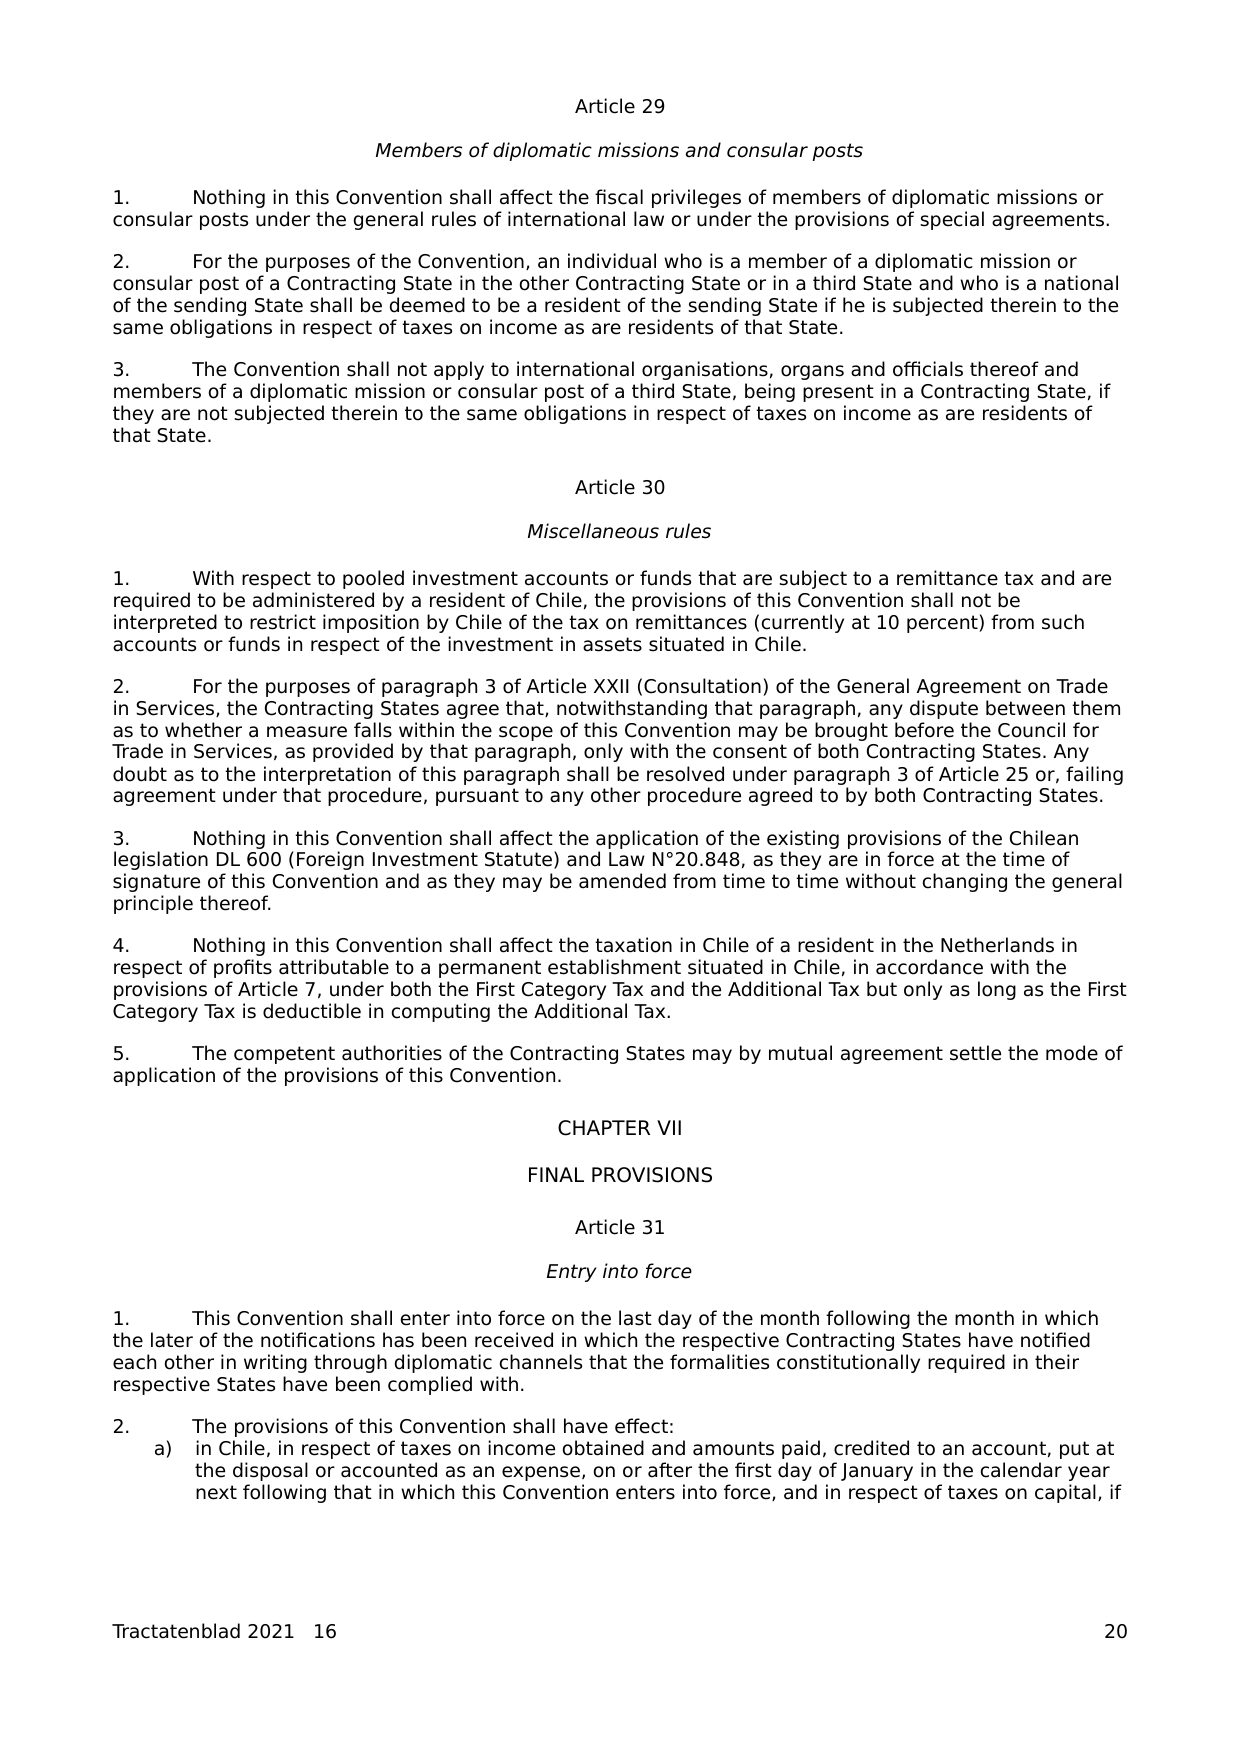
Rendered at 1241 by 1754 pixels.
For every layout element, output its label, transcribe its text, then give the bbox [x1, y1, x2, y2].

text 4. Nothing in this Convention shall affect the taxation in Chile of a resident in the Netherlands in respect of profits attributable to a permanent establishment situated in Chile, in accordance with the provisions of Article 7, under both the First Category Tax and the Additional Tax but only as long as the First Category Tax is deductible in computing the Additional Tax. [112, 935, 1128, 1023]
subtitle Article 30 Miscellaneous rules [112, 477, 1128, 543]
text 2. For the purposes of paragraph 3 of Article XXII (Consultation) of the General Agreement on Trade in Services, the Contracting States agree that, notwithstanding that paragraph, any dispute between them as to whether a measure falls within the scope of this Convention may be brought before the Council for Trade in Services, as provided by that paragraph, only with the consent of both Contracting States. Any doubt as to the interpretation of this paragraph shall be resolved under paragraph 3 of Article 25 or, failing agreement under that procedure, pursuant to any other procedure agreed to by both Contracting States. [112, 676, 1128, 807]
text 3. Nothing in this Convention shall affect the application of the existing provisions of the Chilean legislation DL 600 (Foreign Investment Statute) and Law N°20.848, as they are in force at the time of signature of this Convention and as they may be amended from time to time without changing the general principle thereof. [112, 827, 1128, 915]
text 2. For the purposes of the Convention, an individual who is a member of a diplomatic mission or consular post of a Contracting State in the other Contracting State or in a third State and who is a national of the sending State shall be deemed to be a resident of the sending State if he is subjected therein to the same obligations in respect of taxes on income as are residents of that State. [112, 251, 1128, 339]
text 5. The competent authorities of the Contracting States may by mutual agreement settle the mode of application of the provisions of this Convention. [112, 1043, 1128, 1087]
text 3. The Convention shall not apply to international organisations, organs and officials thereof and members of a diplomatic mission or consular post of a third State, being present in a Contracting State, if they are not subjected therein to the same obligations in respect of taxes on income as are residents of that State. [112, 359, 1128, 447]
text 2. The provisions of this Convention shall have effect: [112, 1416, 1128, 1438]
text 1. This Convention shall enter into force on the last day of the month following the month in which the later of the notifications has been received in which the respective Contracting States have notified each other in writing through diplomatic channels that the formalities constitutionally required in their respective States have been complied with. [112, 1308, 1128, 1396]
subtitle CHAPTER VII FINAL PROVISIONS [112, 1117, 1128, 1187]
subtitle Article 31 Entry into force [112, 1217, 1128, 1283]
subtitle Article 29 Members of diplomatic missions and consular posts [112, 96, 1128, 162]
text 1. With respect to pooled investment accounts or funds that are subject to a remittance tax and are required to be administered by a resident of Chile, the provisions of this Convention shall not be interpreted to restrict imposition by Chile of the tax on remittances (currently at 10 percent) from such accounts or funds in respect of the investment in assets situated in Chile. [112, 568, 1128, 656]
text 1. Nothing in this Convention shall affect the fiscal privileges of members of diplomatic missions or consular posts under the general rules of international law or under the provisions of special agreements. [112, 187, 1128, 231]
text a) in Chile, in respect of taxes on income obtained and amounts paid, credited to an account, put at the disposal or accounted as an expense, on or after the first day of January in the calendar year next following that in which this Convention enters into force, and in respect of taxes on capital, if [153, 1438, 1128, 1504]
